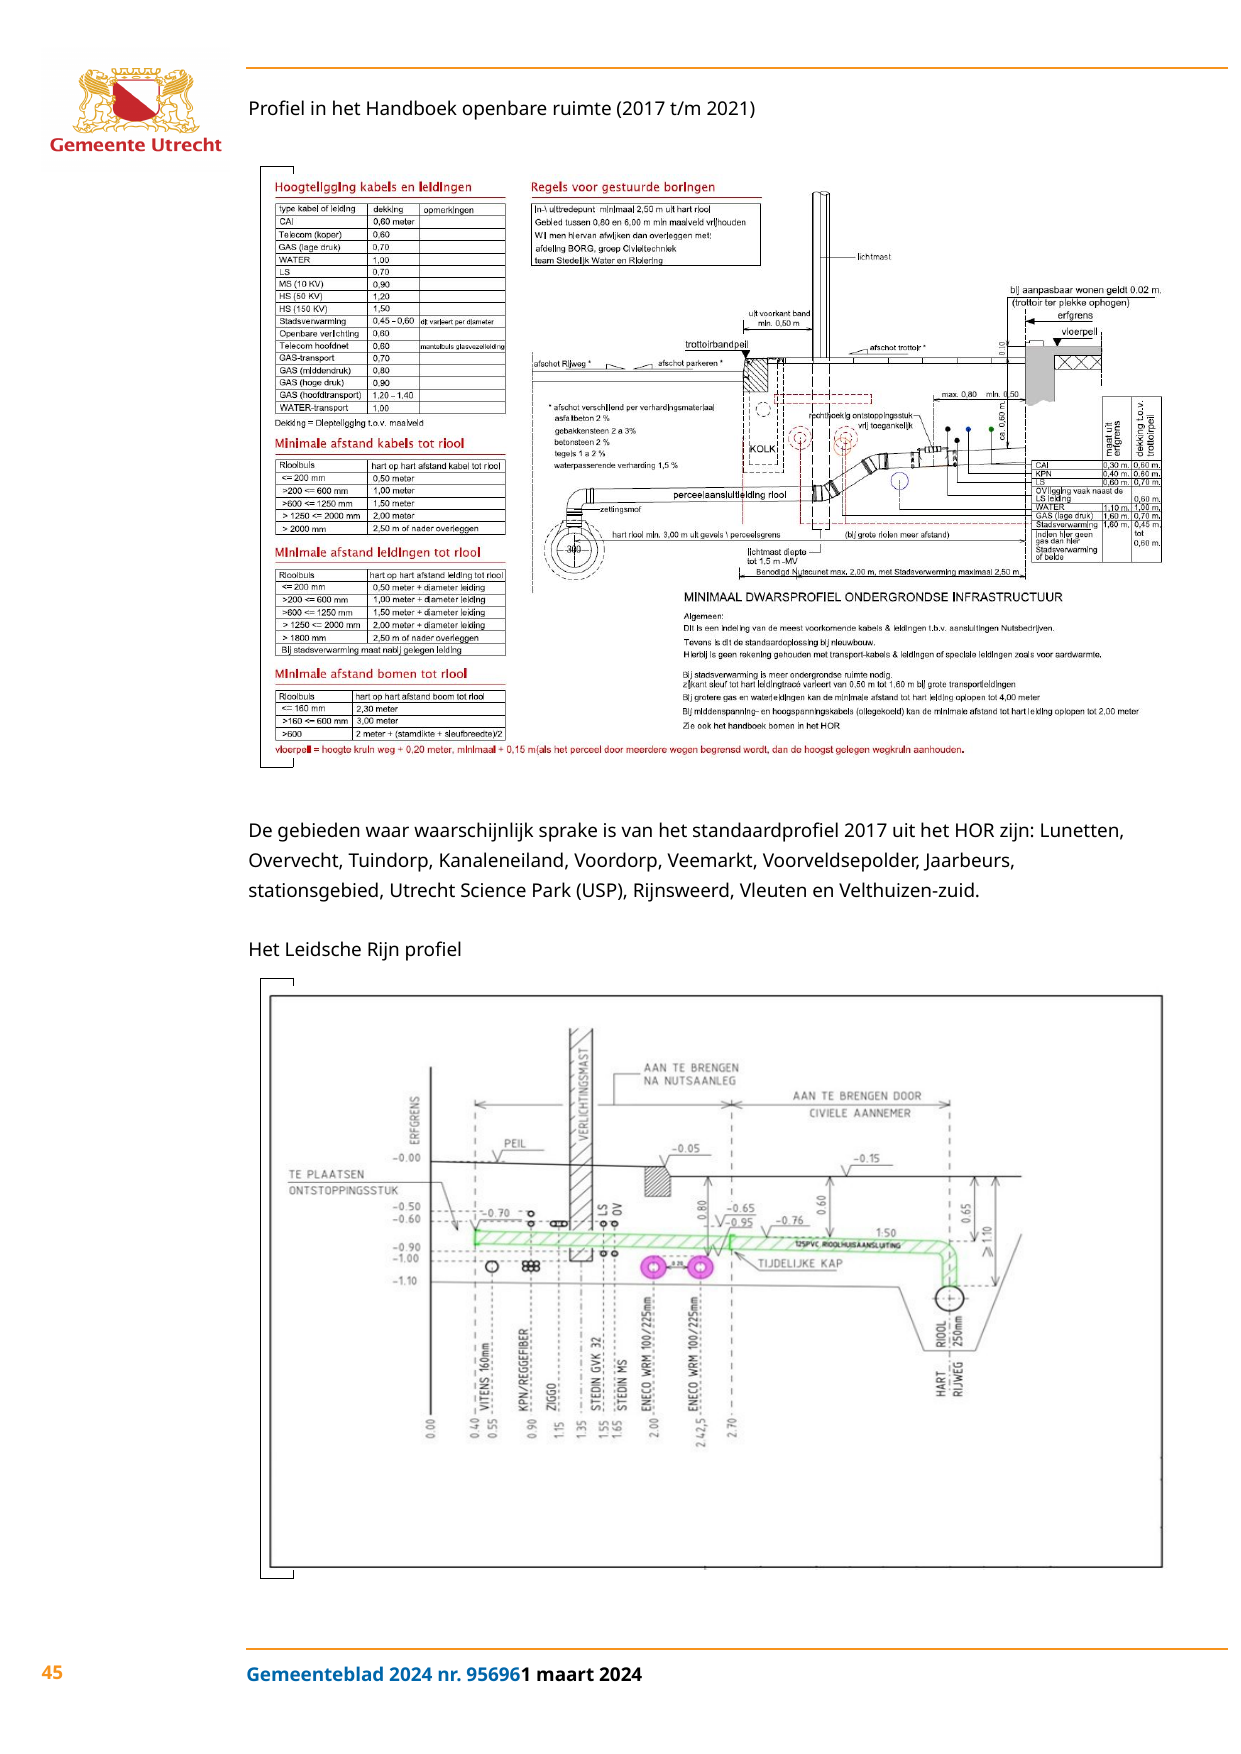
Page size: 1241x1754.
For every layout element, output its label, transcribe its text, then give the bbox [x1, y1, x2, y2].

picture [268, 986, 1173, 1570]
text Het Leidsche Rijn profiel [248, 936, 1152, 962]
text De gebieden waar waarschijnlijk sprake is van het standaardprofiel 2017 uit het HOR zijn: Lunetten, Overvecht, Tuindorp, Kanaleneiland, Voordorp, Veemarkt, Voorveldsepolder, Jaarbeurs, stationsgebied, Utrecht Science Park (USP), Rijnsweerd, Vleuten en Velthuizen-zuid. [248, 818, 1152, 903]
picture [41, 47, 231, 172]
text Profiel in het Handboek openbare ruimte (2017 t/m 2021) [248, 95, 1152, 121]
picture [268, 174, 1173, 758]
